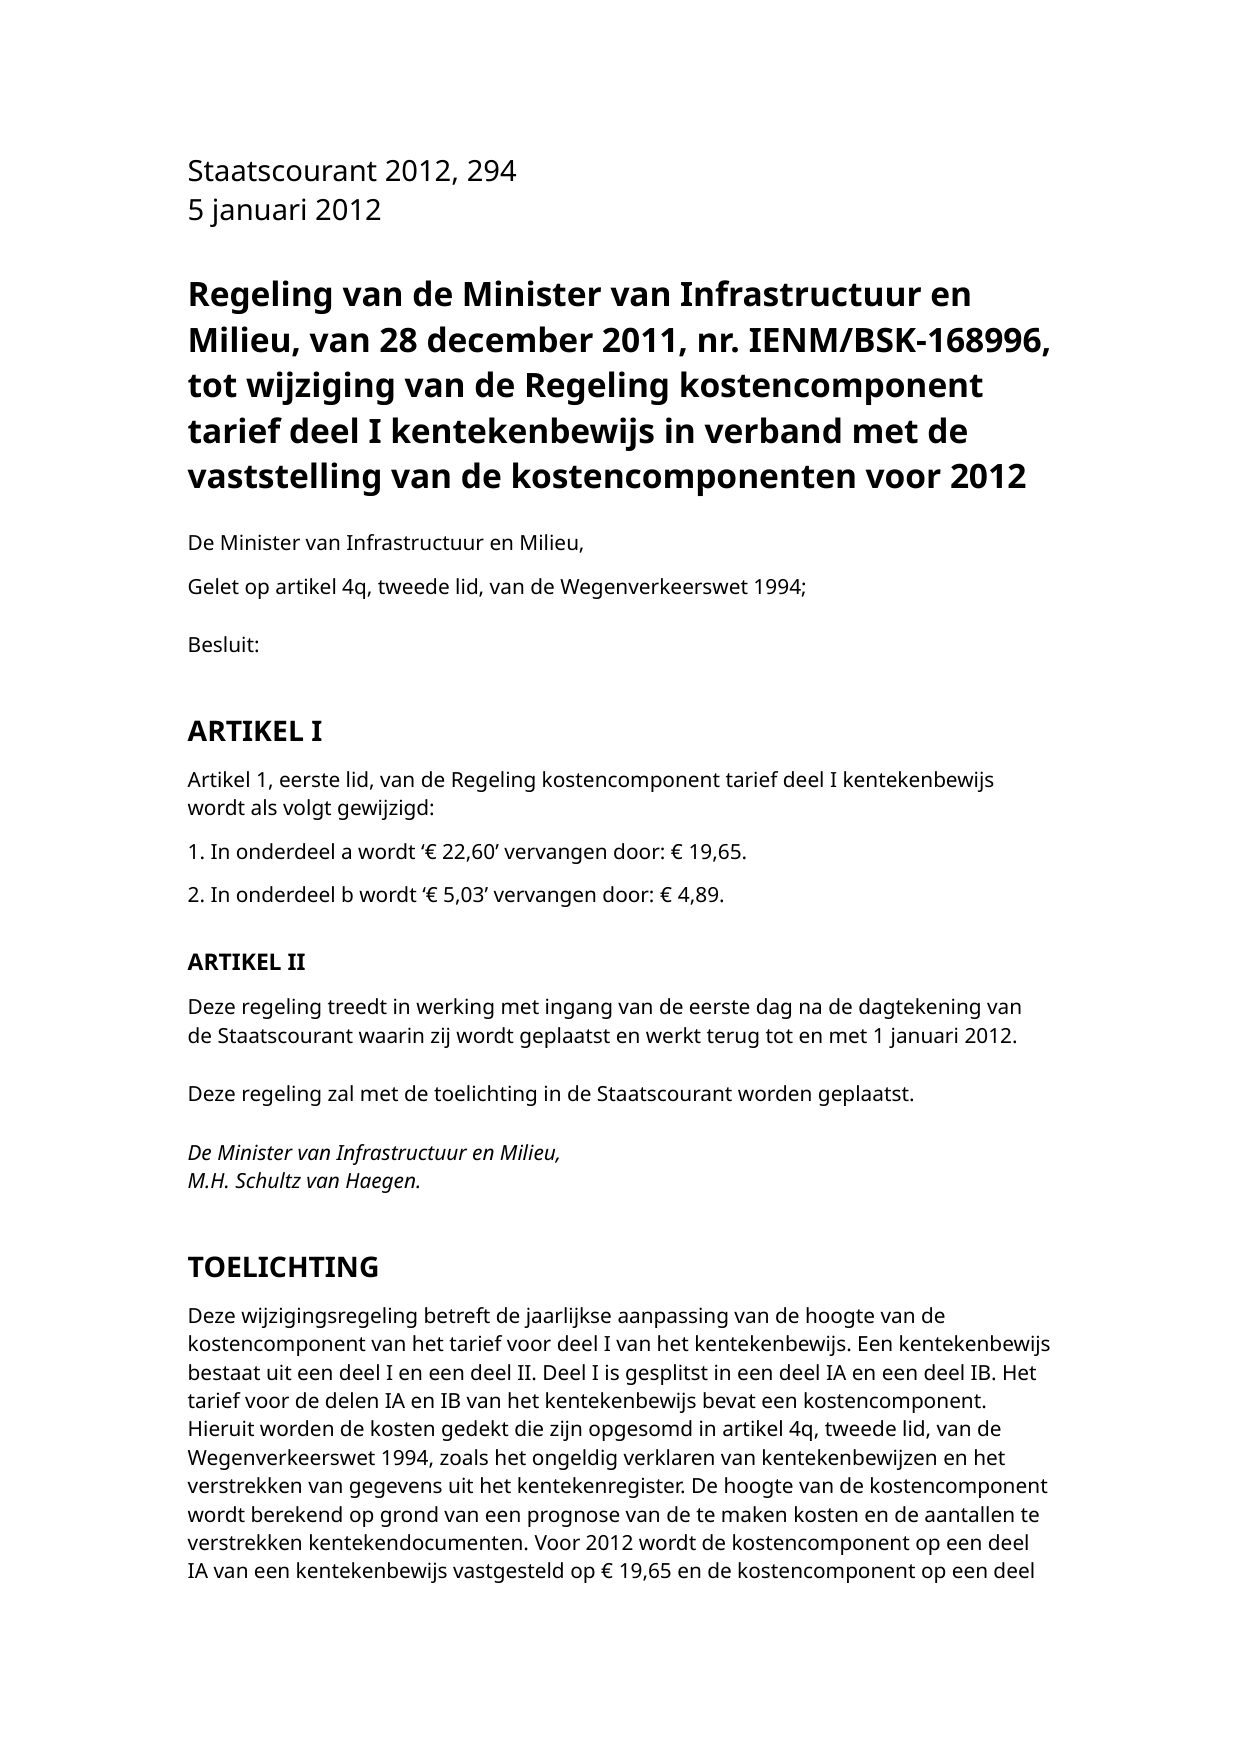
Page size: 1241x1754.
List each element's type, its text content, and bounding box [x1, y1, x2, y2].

text 5 januari 2012 [187, 190, 1053, 229]
subtitle ARTIKEL II [187, 946, 1053, 977]
text Deze regeling treedt in werking met ingang van de eerste dag na de dagtekening van de Staatscourant waarin zij wordt geplaatst en werkt terug tot en met 1 januari 2012. [187, 992, 1053, 1049]
text 1. In onderdeel a wordt ‘€ 22,60’ vervangen door: € 19,65. [187, 837, 1053, 865]
text Besluit: [187, 630, 1053, 659]
subtitle TOELICHTING [187, 1247, 1053, 1286]
text De Minister van Infrastructuur en Milieu, [187, 1138, 1053, 1166]
text De Minister van Infrastructuur en Milieu, [187, 528, 1053, 557]
text Deze wijzigingsregeling betreft de jaarlijkse aanpassing van de hoogte van de kostencomponent van het tarief voor deel I van het kentekenbewijs. Een kentekenbewijs bestaat uit een deel I en een deel II. Deel I is gesplitst in een deel IA en een deel IB. Het tarief voor de delen IA en IB van het kentekenbewijs bevat een kostencomponent. Hieruit worden de kosten gedekt die zijn opgesomd in artikel 4q, tweede lid, van de Wegenverkeerswet 1994, zoals het ongeldig verklaren van kentekenbewijzen en het verstrekken van gegevens uit het kentekenregister. De hoogte van de kostencomponent wordt berekend op grond van een prognose van de te maken kosten en de aantallen te verstrekken kentekendocumenten. Voor 2012 wordt de kostencomponent op een deel IA van een kentekenbewijs vastgesteld op € 19,65 en de kostencomponent op een deel [187, 1301, 1053, 1585]
text Gelet op artikel 4q, tweede lid, van de Wegenverkeerswet 1994; [187, 572, 1053, 600]
subtitle ARTIKEL I [187, 711, 1053, 750]
text M.H. Schultz van Haegen. [187, 1166, 1053, 1194]
text Artikel 1, eerste lid, van de Regeling kostencomponent tarief deel I kentekenbewijs wordt als volgt gewijzigd: [187, 765, 1053, 822]
text 2. In onderdeel b wordt ‘€ 5,03’ vervangen door: € 4,89. [187, 880, 1053, 909]
text Staatscourant 2012, 294 [187, 150, 1053, 190]
subtitle Regeling van de Minister van Infrastructuur en Milieu, van 28 december 2011, nr. IENM/BSK-168996, tot wijziging van de Regeling kostencomponent tarief deel I kentekenbewijs in verband met de vaststelling van de kostencomponenten voor 2012 [187, 271, 1053, 498]
text Deze regeling zal met de toelichting in de Staatscourant worden geplaatst. [187, 1079, 1053, 1108]
